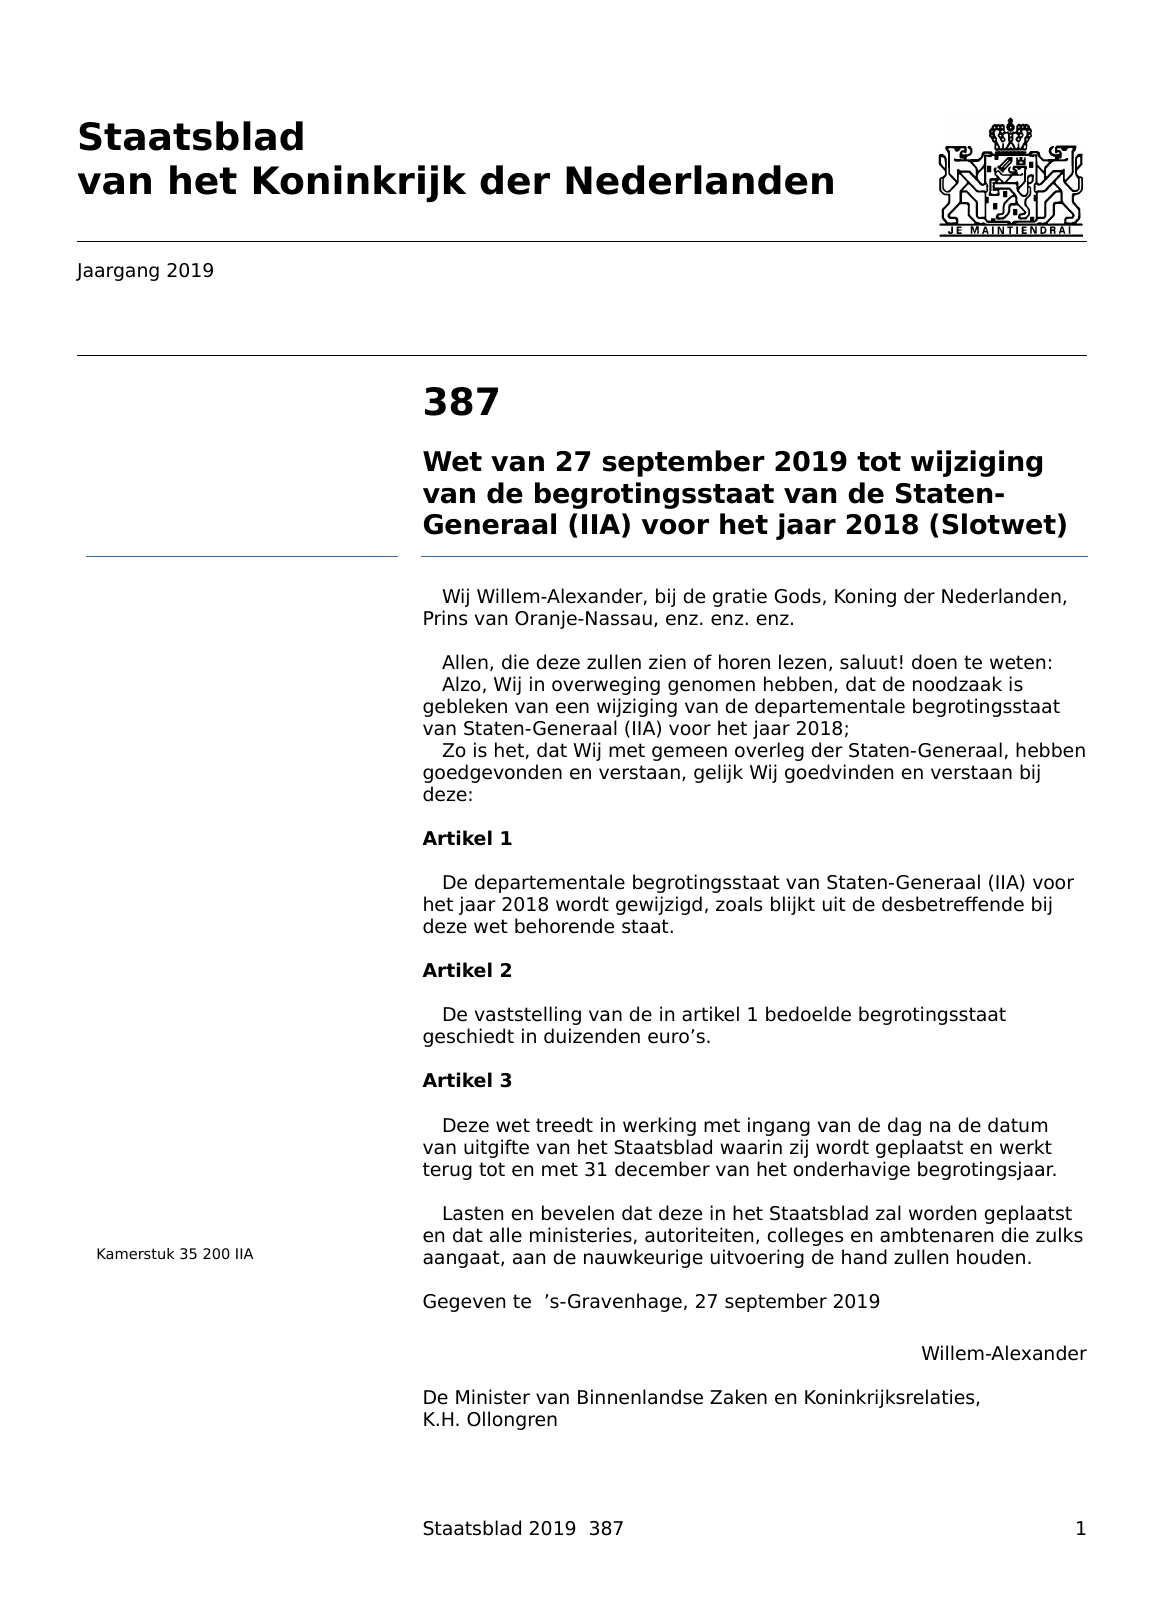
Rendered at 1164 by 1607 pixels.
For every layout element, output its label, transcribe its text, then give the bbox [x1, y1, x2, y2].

text Zo is het, dat Wij met gemeen overleg der Staten-Generaal, hebben goedgevonden en verstaan, gelijk Wij goedvinden en verstaan bij deze: [422, 740, 1087, 806]
subtitle Artikel 2 [422, 960, 1087, 982]
text Wij Willem-Alexander, bij de gratie Gods, Koning der Nederlanden, Prins van Oranje-Nassau, enz. enz. enz. [422, 586, 1087, 629]
text Wet van 27 september 2019 tot wijziging van de begrotingsstaat van de Staten-Generaal (IIA) voor het jaar 2018 (Slotwet) [422, 447, 1087, 541]
subtitle Artikel 1 [422, 828, 1087, 850]
text Lasten en bevelen dat deze in het Staatsblad zal worden geplaatst en dat alle ministeries, autoriteiten, colleges en ambtenaren die zulks aangaat, aan de nauwkeurige uitvoering de hand zullen houden. [422, 1203, 1087, 1269]
subtitle Artikel 3 [422, 1070, 1087, 1092]
table_header [886, 100, 1087, 241]
text De Minister van Binnenlandse Zaken en Koninkrijksrelaties, K.H. Ollongren [422, 1387, 1087, 1431]
subtitle 387 [422, 381, 1087, 424]
picture [936, 115, 1087, 240]
text Alzo, Wij in overweging genomen hebben, dat de noodzaak is gebleken van een wijziging van de departementale begrotingsstaat van Staten-Generaal (IIA) voor het jaar 2018; [422, 674, 1087, 740]
text Allen, die deze zullen zien of horen lezen, saluut! doen te weten: [422, 652, 1087, 674]
table_header Staatsblad van het Koninkrijk der Nederlanden [77, 100, 886, 241]
text Gegeven te ’s-Gravenhage, 27 september 2019 [422, 1291, 1087, 1313]
text De vaststelling van de in artikel 1 bedoelde begrotingsstaat geschiedt in duizenden euro’s. [422, 1004, 1087, 1048]
text De departementale begrotingsstaat van Staten-Generaal (IIA) voor het jaar 2018 wordt gewijzigd, zoals blijkt uit de desbetreffende bij deze wet behorende staat. [422, 872, 1087, 938]
text Deze wet treedt in werking met ingang van de dag na de datum van uitgifte van het Staatsblad waarin zij wordt geplaatst en werkt terug tot en met 31 december van het onderhavige begrotingsjaar. [422, 1114, 1087, 1181]
text Willem-Alexander [422, 1343, 1087, 1365]
text Kamerstuk 35 200 IIA [77, 1246, 396, 1263]
table_cell Jaargang 2019 [77, 242, 1087, 355]
